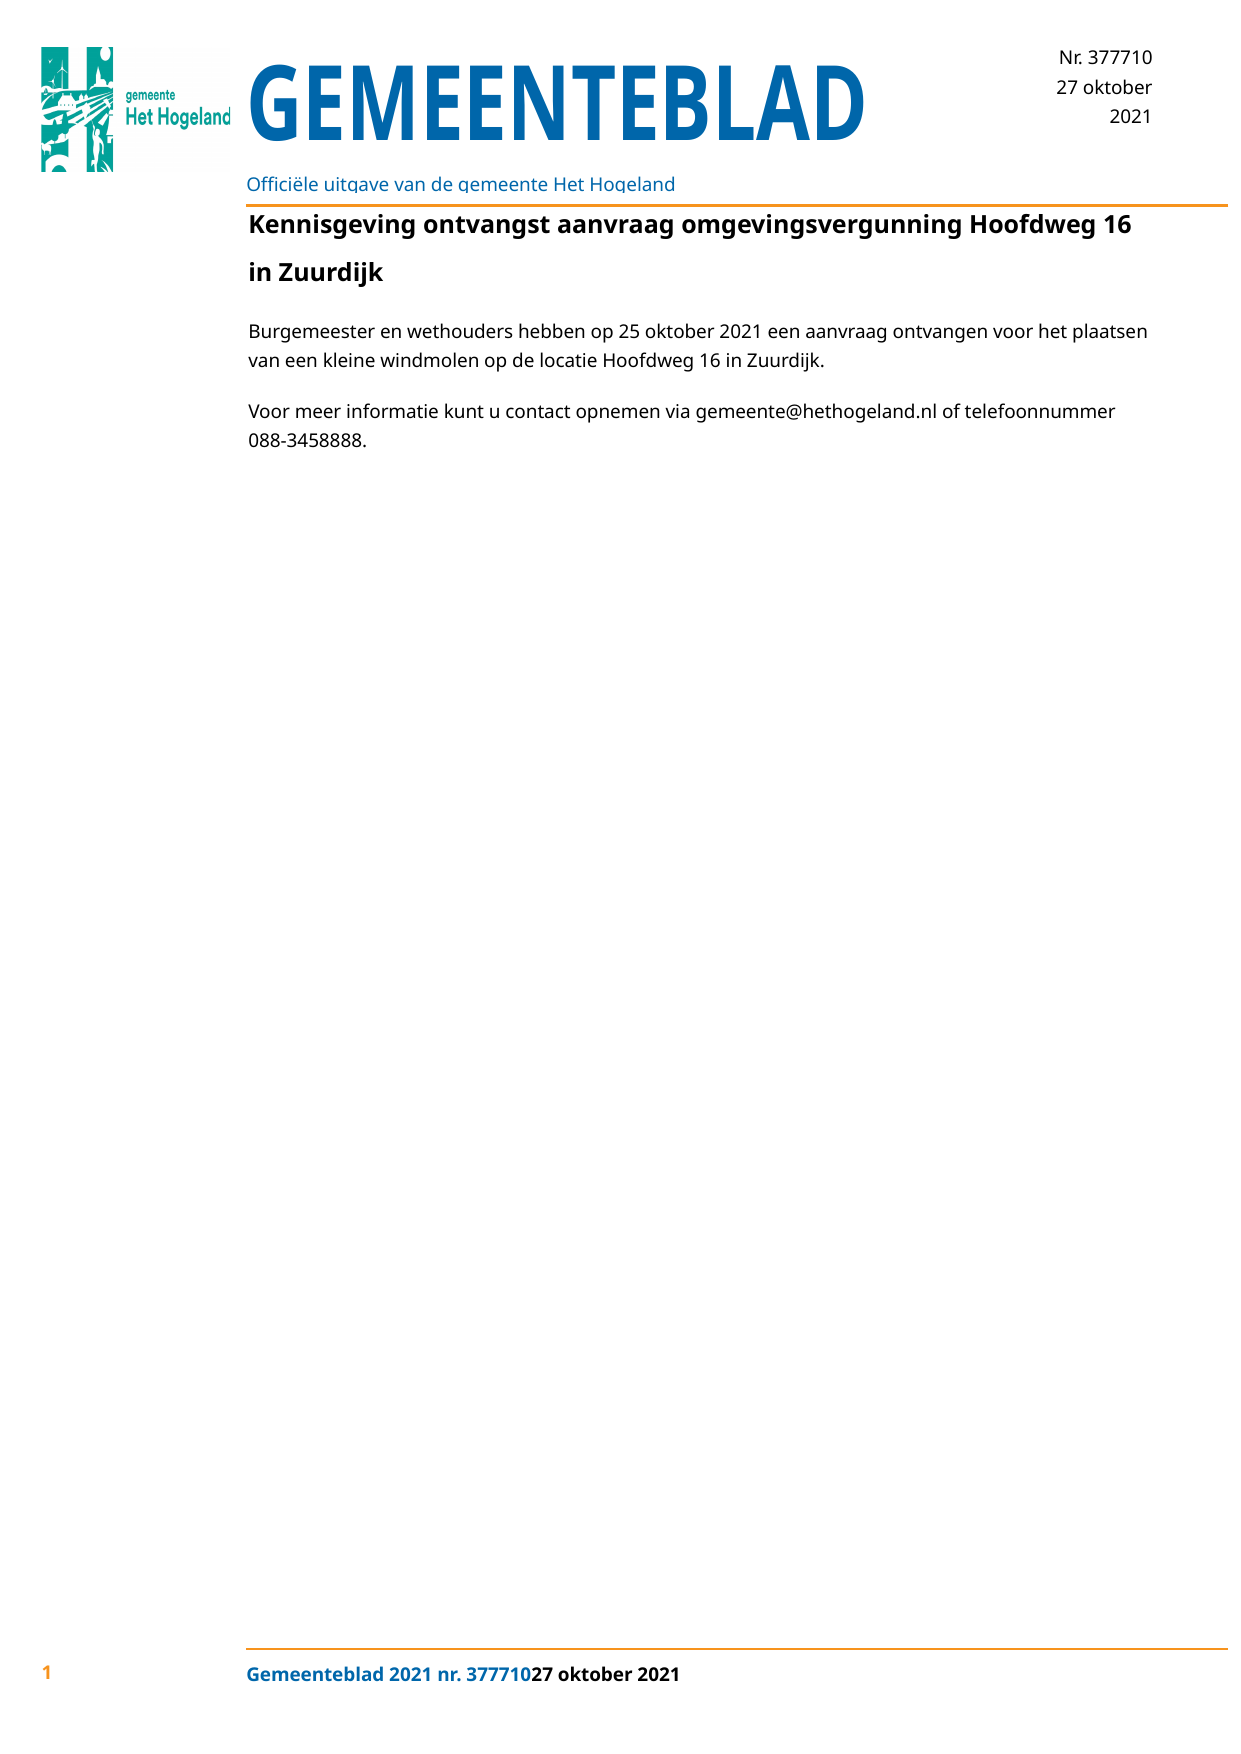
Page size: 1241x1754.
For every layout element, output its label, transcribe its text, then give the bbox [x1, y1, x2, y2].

text Burgemeester en wethouders hebben op 25 oktober 2021 een aanvraag ontvangen voor het plaatsen van een kleine windmolen op de locatie Hoofdweg 16 in Zuurdijk. [248, 318, 1152, 373]
picture [41, 47, 231, 172]
text Voor meer informatie kunt u contact opnemen via gemeente@hethogeland.nl of telefoonnummer 088-3458888. [248, 398, 1152, 453]
text Kennisgeving ontvangst aanvraag omgevingsvergunning Hoofdweg 16 in Zuurdijk [248, 207, 1152, 288]
